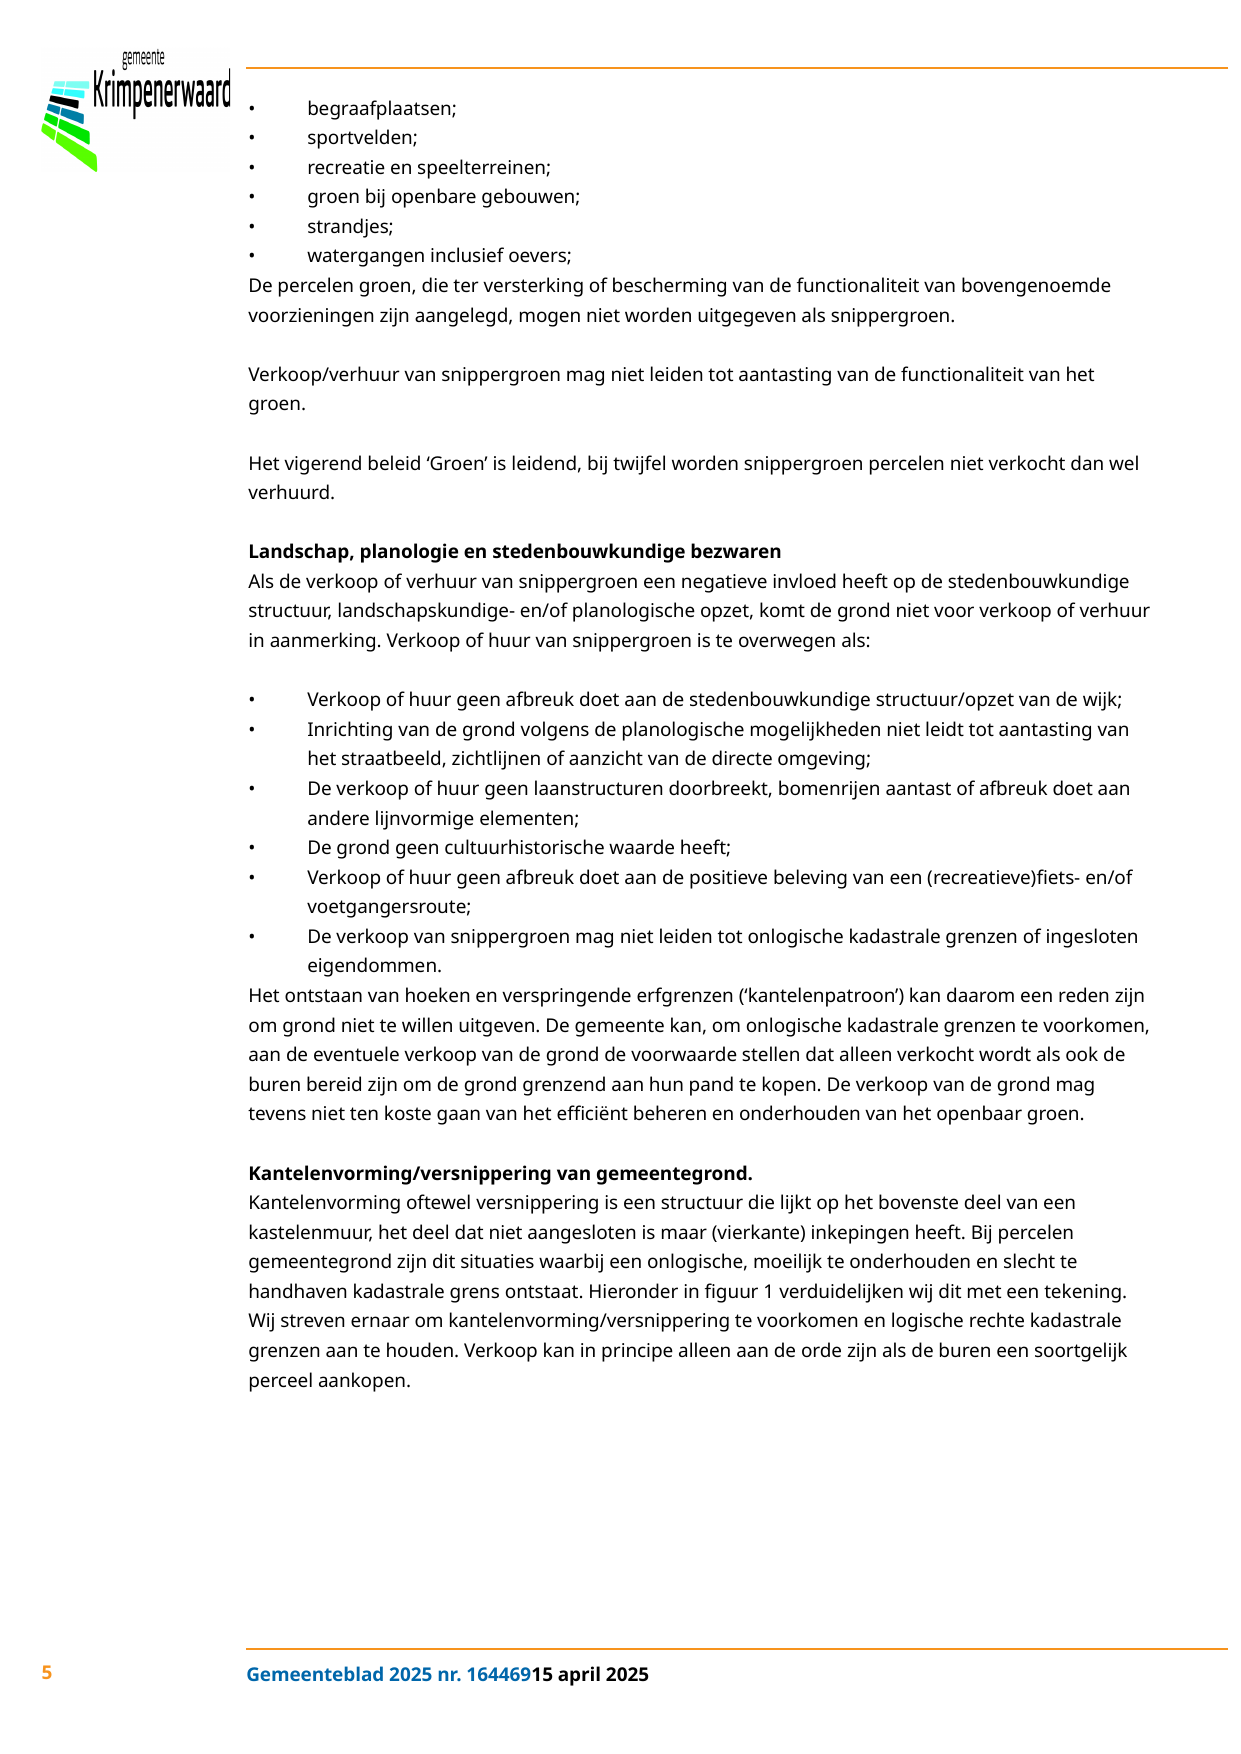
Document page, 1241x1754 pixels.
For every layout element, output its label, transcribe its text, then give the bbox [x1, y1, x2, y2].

list watergangen inclusief oevers; [248, 243, 1152, 268]
list sportvelden; [248, 124, 1152, 150]
list Inrichting van de grond volgens de planologische mogelijkheden niet leidt tot aantasting van het straatbeeld, zichtlijnen of aanzicht van de directe omgeving; [248, 716, 1152, 771]
list strandjes; [248, 213, 1152, 239]
list Verkoop of huur geen afbreuk doet aan de positieve beleving van een (recreatieve)fiets- en/of voetgangersroute; [248, 864, 1152, 919]
list De verkoop van snippergroen mag niet leiden tot onlogische kadastrale grenzen of ingesloten eigendommen. [248, 923, 1152, 978]
text Als de verkoop of verhuur van snippergroen een negatieve invloed heeft op de stedenbouwkundige structuur, landschapskundige- en/of planologische opzet, komt de grond niet voor verkoop of verhuur in aanmerking. Verkoop of huur van snippergroen is te overwegen als: [248, 568, 1152, 653]
list recreatie en speelterreinen; [248, 154, 1152, 180]
list De grond geen cultuurhistorische waarde heeft; [248, 834, 1152, 860]
list De verkoop of huur geen laanstructuren doorbreekt, bomenrijen aantast of afbreuk doet aan andere lijnvormige elementen; [248, 775, 1152, 831]
text Landschap, planologie en stedenbouwkundige bezwaren [248, 538, 1152, 564]
text De percelen groen, die ter versterking of bescherming van de functionaliteit van bovengenoemde voorzieningen zijn aangelegd, mogen niet worden uitgegeven als snippergroen. [248, 272, 1152, 328]
text Verkoop/verhuur van snippergroen mag niet leiden tot aantasting van de functionaliteit van het groen. [248, 361, 1152, 416]
text Het vigerend beleid ‘Groen’ is leidend, bij twijfel worden snippergroen percelen niet verkocht dan wel verhuurd. [248, 450, 1152, 505]
text Kantelenvorming/versnippering van gemeentegrond. [248, 1160, 1152, 1186]
text Het ontstaan van hoeken en verspringende erfgrenzen (‘kantelenpatroon’) kan daarom een reden zijn om grond niet te willen uitgeven. De gemeente kan, om onlogische kadastrale grenzen te voorkomen, aan de eventuele verkoop van de grond de voorwaarde stellen dat alleen verkocht wordt als ook de buren bereid zijn om de grond grenzend aan hun pand te kopen. De verkoop van de grond mag tevens niet ten koste gaan van het efficiënt beheren en onderhouden van het openbaar groen. [248, 982, 1152, 1126]
picture [41, 47, 231, 172]
list groen bij openbare gebouwen; [248, 183, 1152, 209]
list Verkoop of huur geen afbreuk doet aan de stedenbouwkundige structuur/opzet van de wijk; [248, 686, 1152, 712]
text Kantelenvorming oftewel versnippering is een structuur die lijkt op het bovenste deel van een kastelenmuur, het deel dat niet aangesloten is maar (vierkante) inkepingen heeft. Bij percelen gemeentegrond zijn dit situaties waarbij een onlogische, moeilijk te onderhouden en slecht te handhaven kadastrale grens ontstaat. Hieronder in figuur 1 verduidelijken wij dit met een tekening. Wij streven ernaar om kantelenvorming/versnippering te voorkomen en logische rechte kadastrale grenzen aan te houden. Verkoop kan in principe alleen aan de orde zijn als de buren een soortgelijk perceel aankopen. [248, 1189, 1152, 1393]
list begraafplaatsen; [248, 95, 1152, 121]
